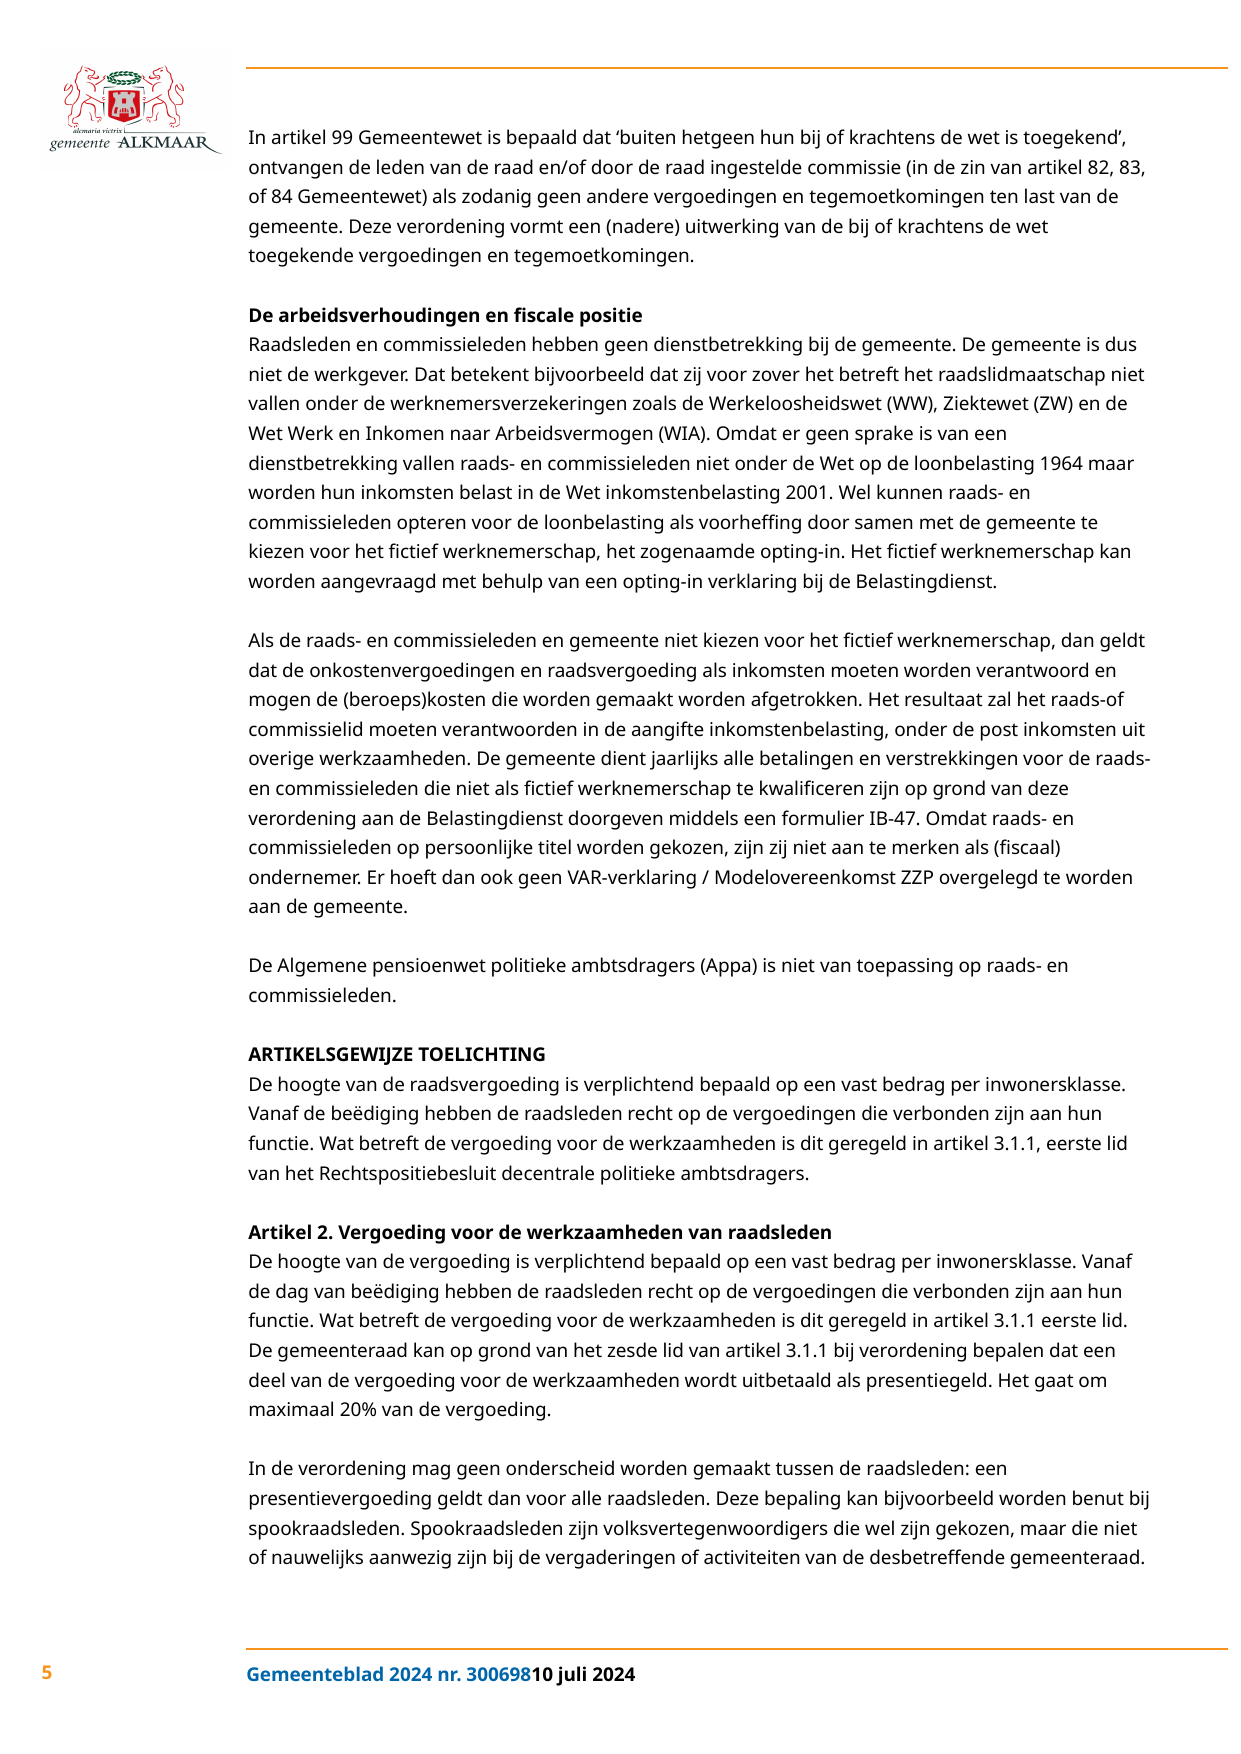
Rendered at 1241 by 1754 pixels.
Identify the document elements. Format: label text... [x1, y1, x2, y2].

text In de verordening mag geen onderscheid worden gemaakt tussen de raadsleden: een presentievergoeding geldt dan voor alle raadsleden. Deze bepaling kan bijvoorbeeld worden benut bij spookraadsleden. Spookraadsleden zijn volksvertegenwoordigers die wel zijn gekozen, maar die niet of nauwelijks aanwezig zijn bij de vergaderingen of activiteiten van de desbetreffende gemeenteraad. [248, 1456, 1152, 1570]
text Artikel 2. Vergoeding voor de werkzaamheden van raadsleden [248, 1219, 1152, 1245]
text In artikel 99 Gemeentewet is bepaald dat ‘buiten hetgeen hun bij of krachtens de wet is toegekend’, ontvangen de leden van de raad en/of door de raad ingestelde commissie (in de zin van artikel 82, 83, of 84 Gemeentewet) als zodanig geen andere vergoedingen en tegemoetkomingen ten last van de gemeente. Deze verordening vormt een (nadere) uitwerking van de bij of krachtens de wet toegekende vergoedingen en tegemoetkomingen. [248, 124, 1152, 268]
text De hoogte van de raadsvergoeding is verplichtend bepaald op een vast bedrag per inwonersklasse. Vanaf de beëdiging hebben de raadsleden recht op de vergoedingen die verbonden zijn aan hun functie. Wat betreft de vergoeding voor de werkzaamheden is dit geregeld in artikel 3.1.1, eerste lid van het Rechtspositiebesluit decentrale politieke ambtsdragers. [248, 1071, 1152, 1186]
picture [41, 47, 231, 172]
text ARTIKELSGEWIJZE TOELICHTING [248, 1041, 1152, 1067]
text De Algemene pensioenwet politieke ambtsdragers (Appa) is niet van toepassing op raads- en commissieleden. [248, 953, 1152, 1008]
text De hoogte van de vergoeding is verplichtend bepaald op een vast bedrag per inwonersklasse. Vanaf de dag van beëdiging hebben de raadsleden recht op de vergoedingen die verbonden zijn aan hun functie. Wat betreft de vergoeding voor de werkzaamheden is dit geregeld in artikel 3.1.1 eerste lid. De gemeenteraad kan op grond van het zesde lid van artikel 3.1.1 bij verordening bepalen dat een deel van de vergoeding voor de werkzaamheden wordt uitbetaald als presentiegeld. Het gaat om maximaal 20% van de vergoeding. [248, 1248, 1152, 1422]
text De arbeidsverhoudingen en fiscale positie [248, 302, 1152, 328]
text Als de raads- en commissieleden en gemeente niet kiezen voor het fictief werknemerschap, dan geldt dat de onkostenvergoedingen en raadsvergoeding als inkomsten moeten worden verantwoord en mogen de (beroeps)kosten die worden gemaakt worden afgetrokken. Het resultaat zal het raads-of commissielid moeten verantwoorden in de aangifte inkomstenbelasting, onder de post inkomsten uit overige werkzaamheden. De gemeente dient jaarlijks alle betalingen en verstrekkingen voor de raads- en commissieleden die niet als fictief werknemerschap te kwalificeren zijn op grond van deze verordening aan de Belastingdienst doorgeven middels een formulier IB-47. Omdat raads- en commissieleden op persoonlijke titel worden gekozen, zijn zij niet aan te merken als (fiscaal) ondernemer. Er hoeft dan ook geen VAR-verklaring / Modelovereenkomst ZZP overgelegd te worden aan de gemeente. [248, 627, 1152, 919]
text Raadsleden en commissieleden hebben geen dienstbetrekking bij de gemeente. De gemeente is dus niet de werkgever. Dat betekent bijvoorbeeld dat zij voor zover het betreft het raadslidmaatschap niet vallen onder de werknemersverzekeringen zoals de Werkeloosheidswet (WW), Ziektewet (ZW) en de Wet Werk en Inkomen naar Arbeidsvermogen (WIA). Omdat er geen sprake is van een dienstbetrekking vallen raads- en commissieleden niet onder de Wet op de loonbelasting 1964 maar worden hun inkomsten belast in de Wet inkomstenbelasting 2001. Wel kunnen raads- en commissieleden opteren voor de loonbelasting als voorheffing door samen met de gemeente te kiezen voor het fictief werknemerschap, het zogenaamde opting-in. Het fictief werknemerschap kan worden aangevraagd met behulp van een opting-in verklaring bij de Belastingdienst. [248, 331, 1152, 594]
